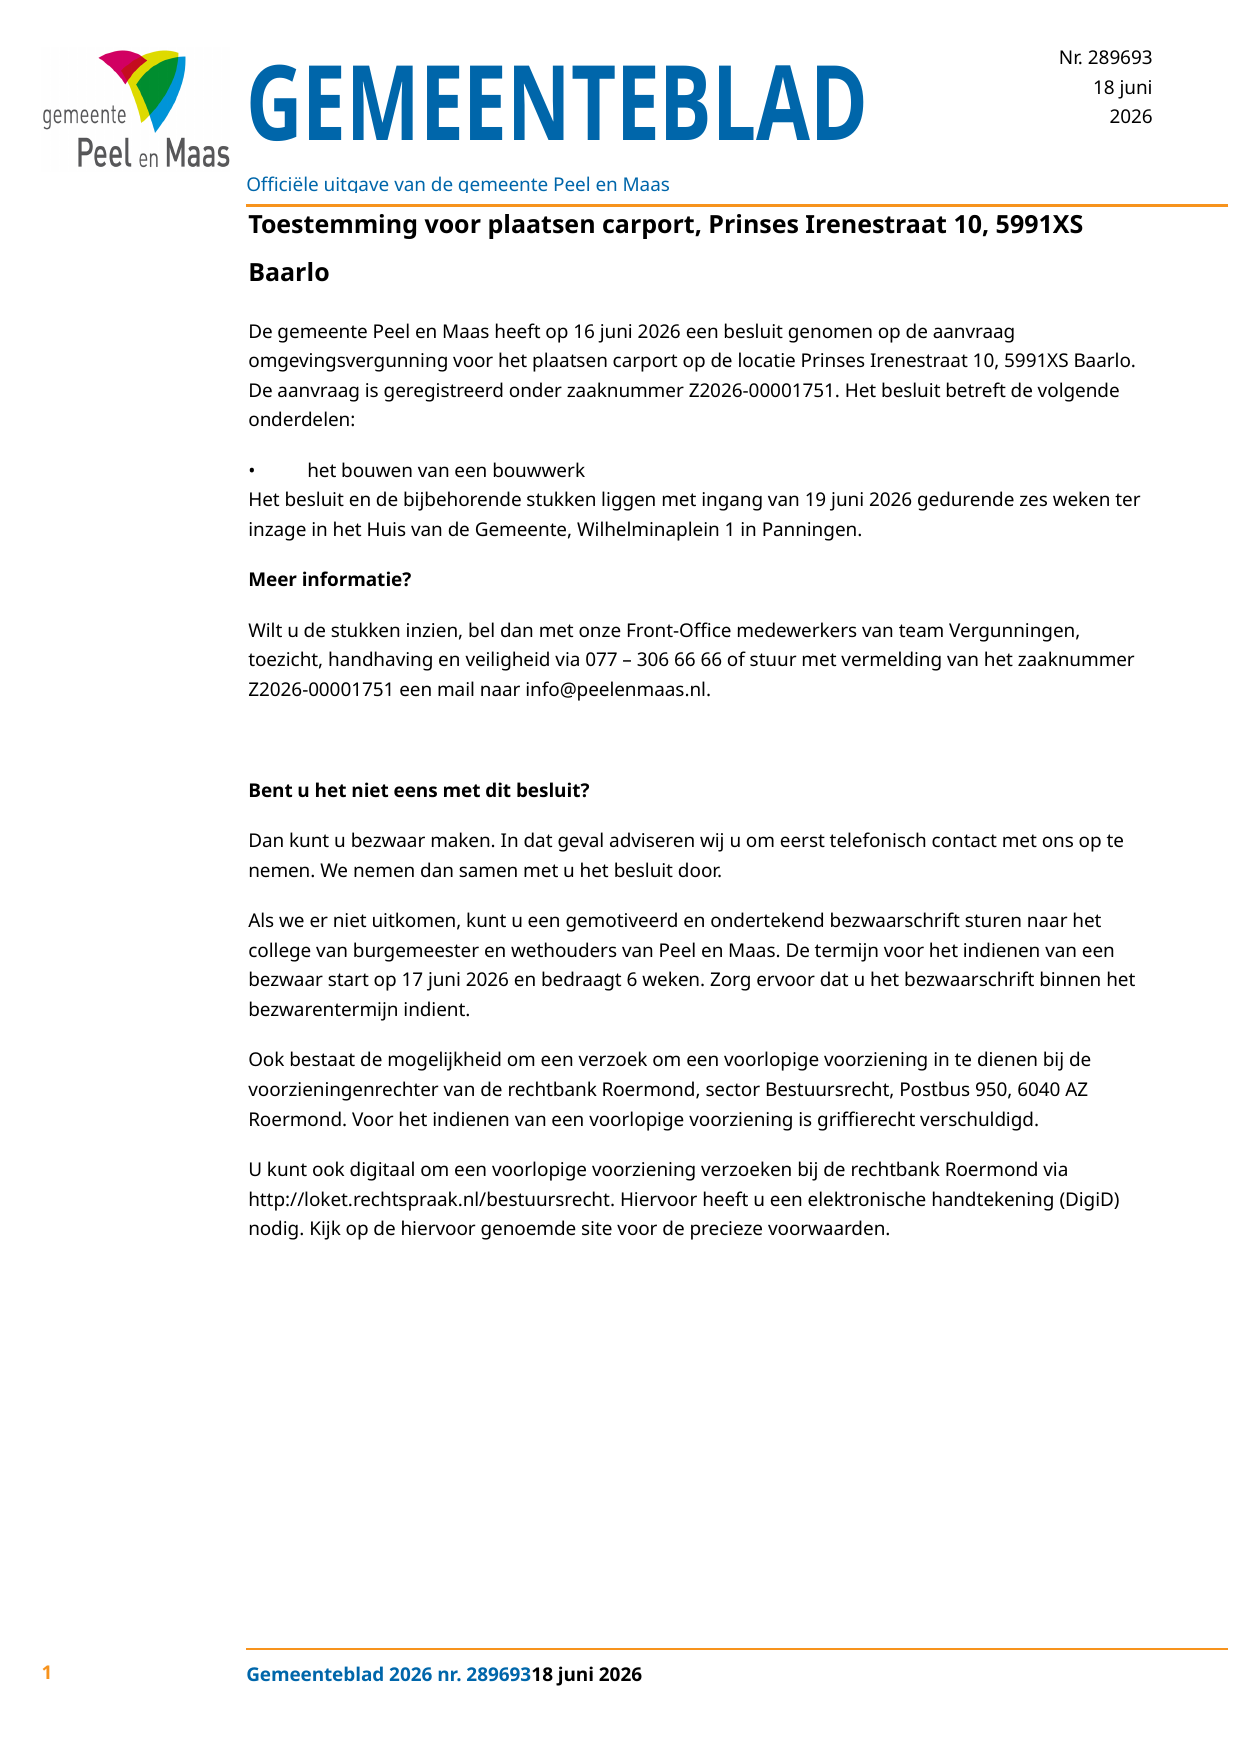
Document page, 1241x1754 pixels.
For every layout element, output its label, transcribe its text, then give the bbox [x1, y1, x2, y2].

text De gemeente Peel en Maas heeft op 16 juni 2026 een besluit genomen op de aanvraag omgevingsvergunning voor het plaatsen carport op de locatie Prinses Irenestraat 10, 5991XS Baarlo. De aanvraag is geregistreerd onder zaaknummer Z2026-00001751. Het besluit betreft de volgende onderdelen: [248, 318, 1152, 432]
text Ook bestaat de mogelijkheid om een verzoek om een voorlopige voorziening in te dienen bij de voorzieningenrechter van de rechtbank Roermond, sector Bestuursrecht, Postbus 950, 6040 AZ Roermond. Voor het indienen van een voorlopige voorziening is griffierecht verschuldigd. [248, 1047, 1152, 1132]
text Als we er niet uitkomen, kunt u een gemotiveerd en ondertekend bezwaarschrift sturen naar het college van burgemeester en wethouders van Peel en Maas. De termijn voor het indienen van een bezwaar start op 17 juni 2026 en bedraagt 6 weken. Zorg ervoor dat u het bezwaarschrift binnen het bezwarentermijn indient. [248, 907, 1152, 1022]
picture [41, 47, 231, 172]
list het bouwen van een bouwwerk [248, 457, 1152, 483]
text Toestemming voor plaatsen carport, Prinses Irenestraat 10, 5991XS Baarlo [248, 207, 1152, 288]
text Het besluit en de bijbehorende stukken liggen met ingang van 19 juni 2026 gedurende zes weken ter inzage in het Huis van de Gemeente, Wilhelminaplein 1 in Panningen. [248, 487, 1152, 542]
text Wilt u de stukken inzien, bel dan met onze Front-Office medewerkers van team Vergunningen, toezicht, handhaving en veiligheid via 077 – 306 66 66 of stuur met vermelding van het zaaknummer Z2026-00001751 een mail naar info@peelenmaas.nl. [248, 617, 1152, 702]
text Meer informatie? [248, 567, 1152, 592]
text Bent u het niet eens met dit besluit? [248, 777, 1152, 803]
text U kunt ook digitaal om een voorlopige voorziening verzoeken bij de rechtbank Roermond via http://loket.rechtspraak.nl/bestuursrecht. Hiervoor heeft u een elektronische handtekening (DigiD) nodig. Kijk op de hiervoor genoemde site voor de precieze voorwaarden. [248, 1156, 1152, 1241]
text Dan kunt u bezwaar maken. In dat geval adviseren wij u om eerst telefonisch contact met ons op te nemen. We nemen dan samen met u het besluit door. [248, 827, 1152, 883]
